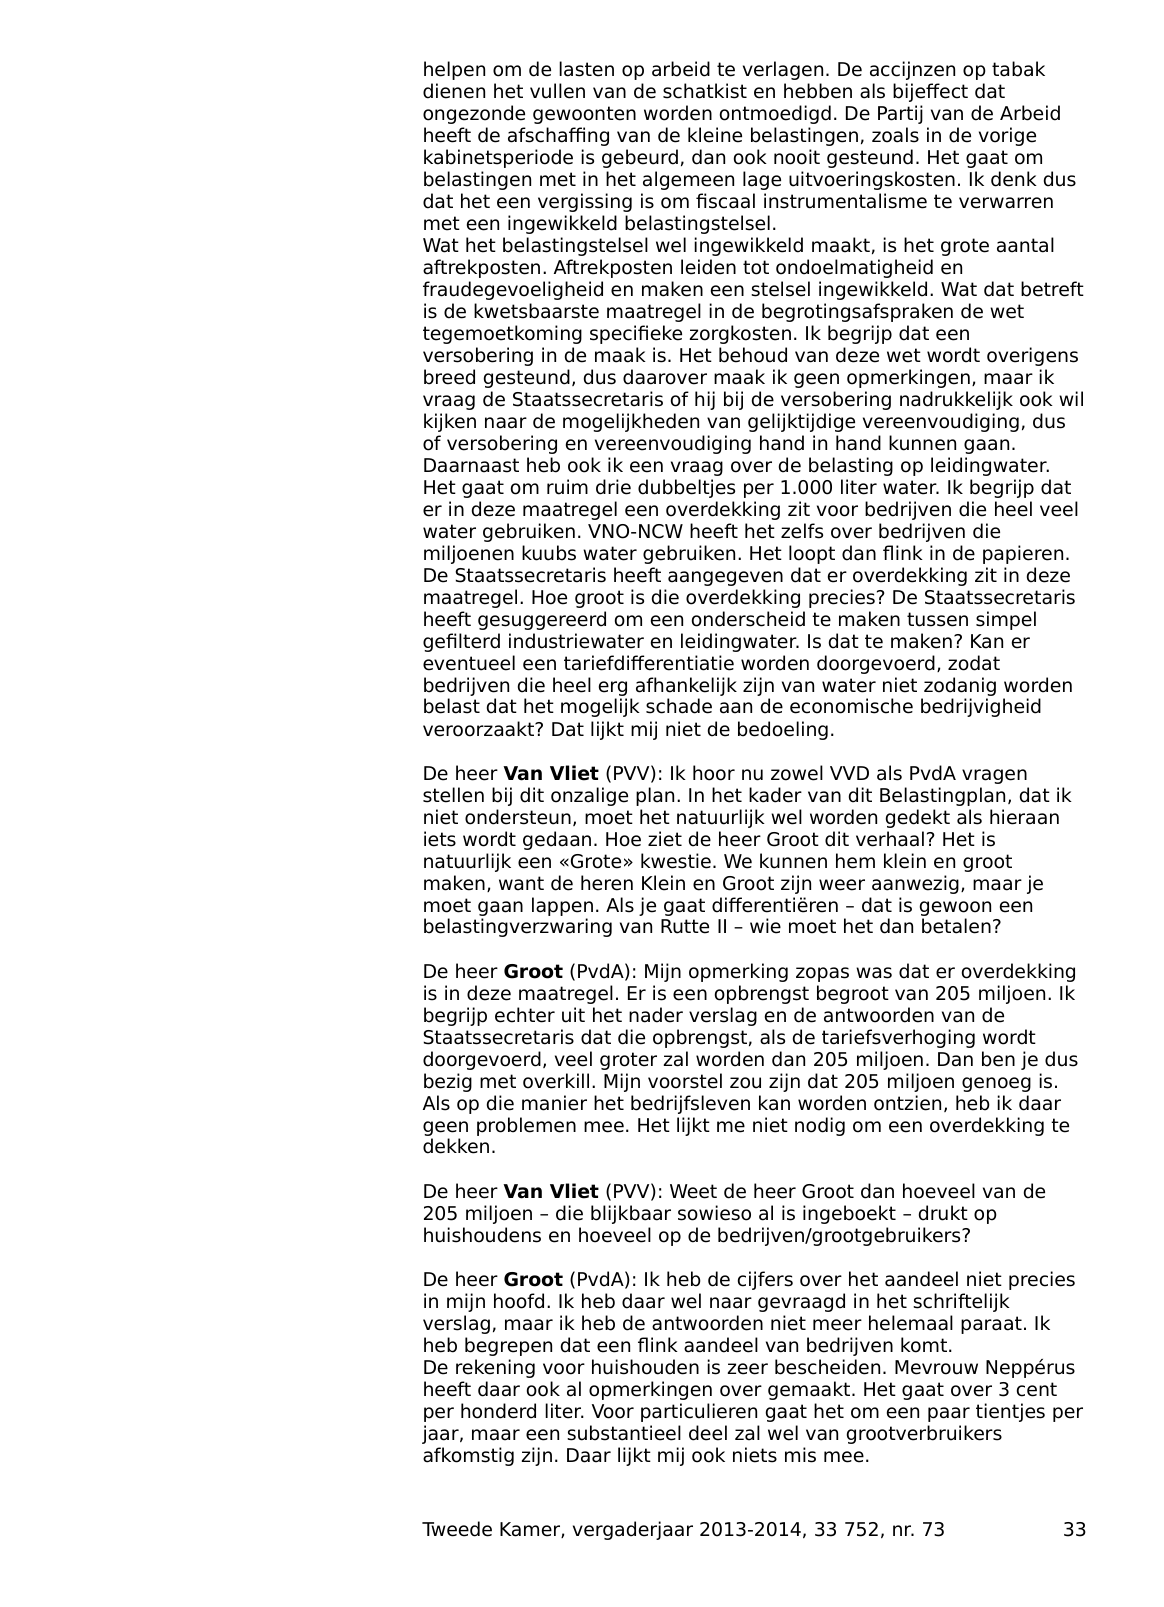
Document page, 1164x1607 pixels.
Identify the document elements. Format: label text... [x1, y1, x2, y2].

text helpen om de lasten op arbeid te verlagen. De accijnzen op tabak dienen het vullen van de schatkist en hebben als bijeffect dat ongezonde gewoonten worden ontmoedigd. De Partij van de Arbeid heeft de afschaffing van de kleine belastingen, zoals in de vorige kabinetsperiode is gebeurd, dan ook nooit gesteund. Het gaat om belastingen met in het algemeen lage uitvoeringskosten. Ik denk dus dat het een vergissing is om fiscaal instrumentalisme te verwarren met een ingewikkeld belastingstelsel. [422, 59, 1087, 235]
text De rekening voor huishouden is zeer bescheiden. Mevrouw Neppérus heeft daar ook al opmerkingen over gemaakt. Het gaat over 3 cent per honderd liter. Voor particulieren gaat het om een paar tientjes per jaar, maar een substantieel deel zal wel van grootverbruikers afkomstig zijn. Daar lijkt mij ook niets mis mee. [422, 1357, 1087, 1467]
text Wat het belastingstelsel wel ingewikkeld maakt, is het grote aantal aftrekposten. Aftrekposten leiden tot ondoelmatigheid en fraudegevoeligheid en maken een stelsel ingewikkeld. Wat dat betreft is de kwetsbaarste maatregel in de begrotingsafspraken de wet tegemoetkoming specifieke zorgkosten. Ik begrijp dat een versobering in de maak is. Het behoud van deze wet wordt overigens breed gesteund, dus daarover maak ik geen opmerkingen, maar ik vraag de Staatssecretaris of hij bij de versobering nadrukkelijk ook wil kijken naar de mogelijkheden van gelijktijdige vereenvoudiging, dus of versobering en vereenvoudiging hand in hand kunnen gaan. [422, 235, 1087, 455]
text De heer Van Vliet (PVV): Weet de heer Groot dan hoeveel van de 205 miljoen – die blijkbaar sowieso al is ingeboekt – drukt op huishoudens en hoeveel op de bedrijven/grootgebruikers? [422, 1181, 1087, 1247]
text Daarnaast heb ook ik een vraag over de belasting op leidingwater. Het gaat om ruim drie dubbeltjes per 1.000 liter water. Ik begrijp dat er in deze maatregel een overdekking zit voor bedrijven die heel veel water gebruiken. VNO-NCW heeft het zelfs over bedrijven die miljoenen kuubs water gebruiken. Het loopt dan flink in de papieren. De Staatssecretaris heeft aangegeven dat er overdekking zit in deze maatregel. Hoe groot is die overdekking precies? De Staatssecretaris heeft gesuggereerd om een onderscheid te maken tussen simpel gefilterd industriewater en leidingwater. Is dat te maken? Kan er eventueel een tariefdifferentiatie worden doorgevoerd, zodat bedrijven die heel erg afhankelijk zijn van water niet zodanig worden belast dat het mogelijk schade aan de economische bedrijvigheid veroorzaakt? Dat lijkt mij niet de bedoeling. [422, 455, 1087, 740]
text De heer Van Vliet (PVV): Ik hoor nu zowel VVD als PvdA vragen stellen bij dit onzalige plan. In het kader van dit Belastingplan, dat ik niet ondersteun, moet het natuurlijk wel worden gedekt als hieraan iets wordt gedaan. Hoe ziet de heer Groot dit verhaal? Het is natuurlijk een «Grote» kwestie. We kunnen hem klein en groot maken, want de heren Klein en Groot zijn weer aanwezig, maar je moet gaan lappen. Als je gaat differentiëren – dat is gewoon een belastingverzwaring van Rutte II – wie moet het dan betalen? [422, 763, 1087, 938]
text De heer Groot (PvdA): Ik heb de cijfers over het aandeel niet precies in mijn hoofd. Ik heb daar wel naar gevraagd in het schriftelijk verslag, maar ik heb de antwoorden niet meer helemaal paraat. Ik heb begrepen dat een flink aandeel van bedrijven komt. [422, 1269, 1087, 1357]
text De heer Groot (PvdA): Mijn opmerking zopas was dat er overdekking is in deze maatregel. Er is een opbrengst begroot van 205 miljoen. Ik begrijp echter uit het nader verslag en de antwoorden van de Staatssecretaris dat die opbrengst, als de tariefsverhoging wordt doorgevoerd, veel groter zal worden dan 205 miljoen. Dan ben je dus bezig met overkill. Mijn voorstel zou zijn dat 205 miljoen genoeg is. Als op die manier het bedrijfsleven kan worden ontzien, heb ik daar geen problemen mee. Het lijkt me niet nodig om een overdekking te dekken. [422, 961, 1087, 1158]
